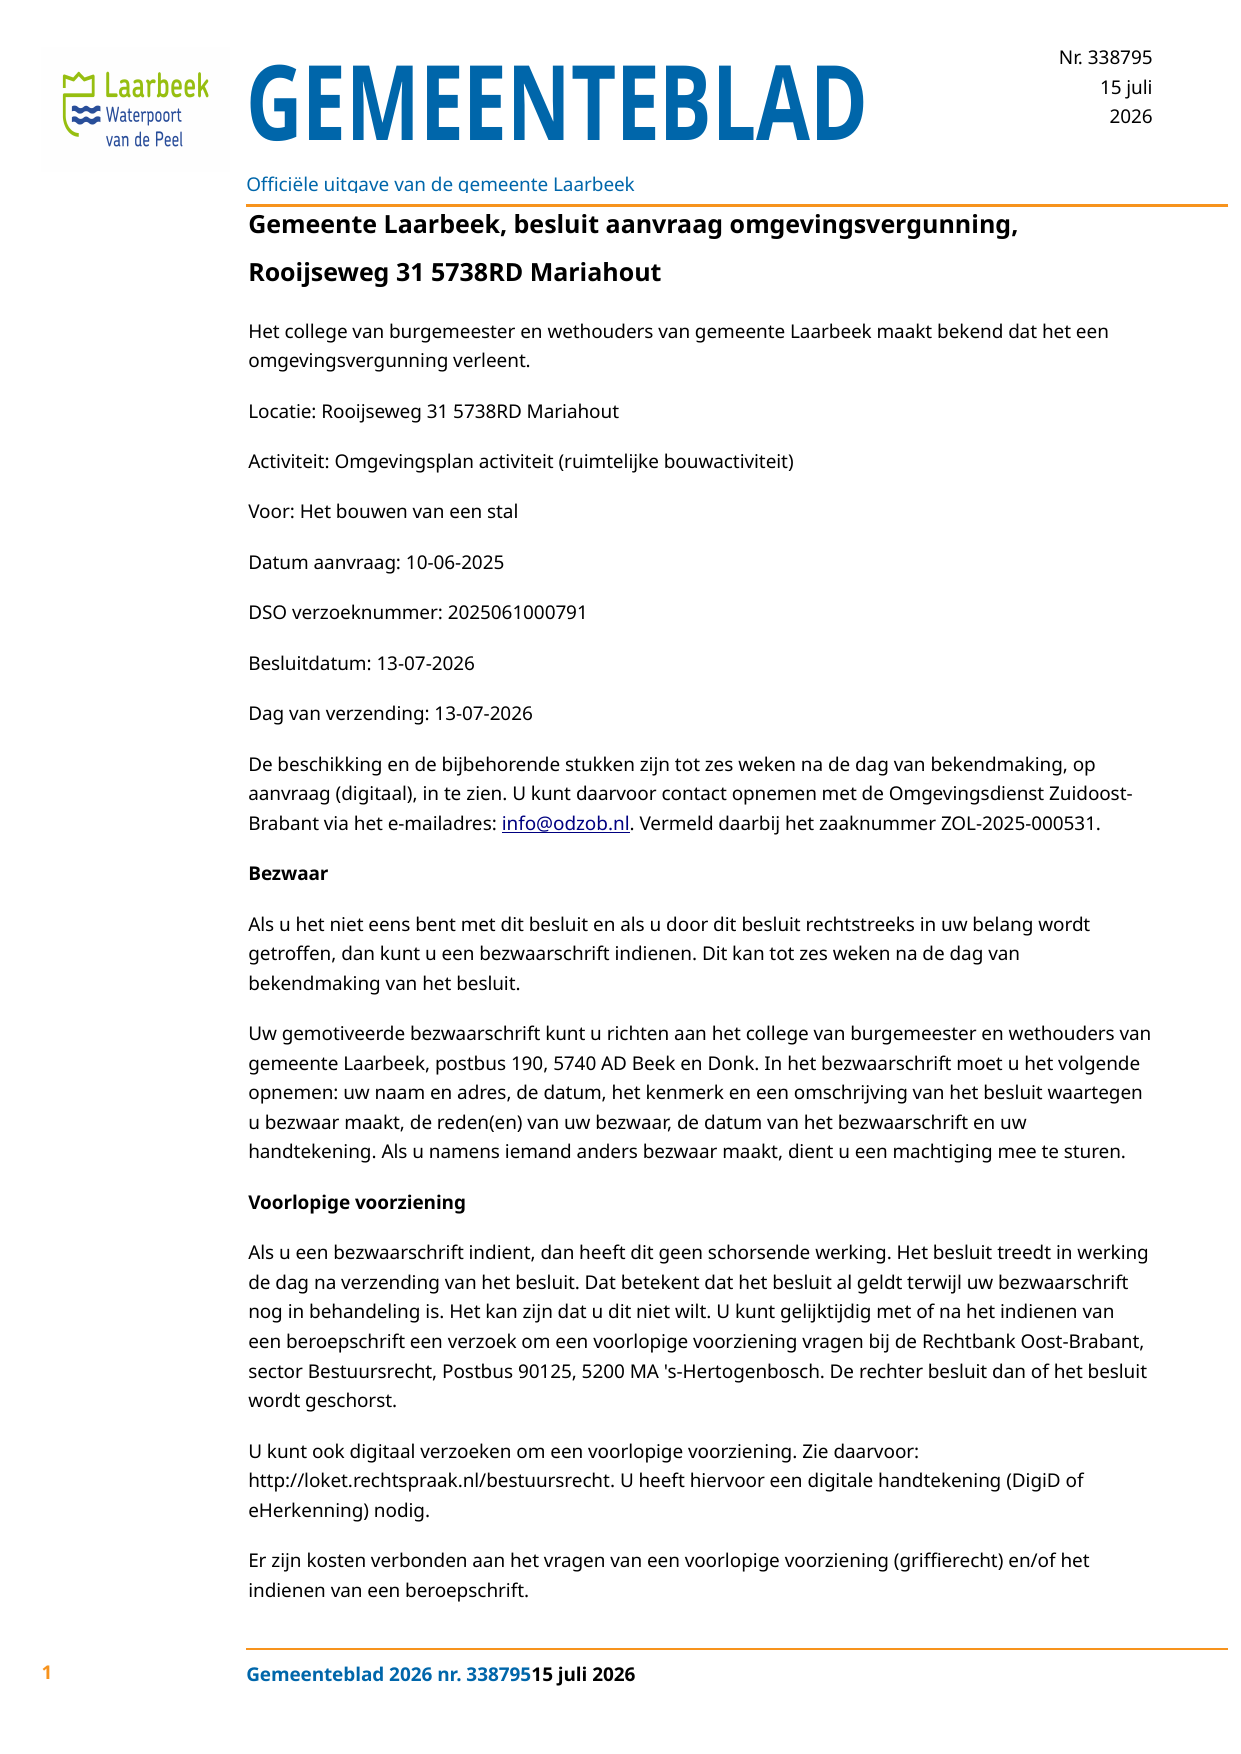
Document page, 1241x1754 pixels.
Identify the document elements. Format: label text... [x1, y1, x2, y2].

text Gemeente Laarbeek, besluit aanvraag omgevingsvergunning, Rooijseweg 31 5738RD Mariahout [248, 207, 1152, 288]
text Locatie: Rooijseweg 31 5738RD Mariahout [248, 398, 1152, 424]
text Als u het niet eens bent met dit besluit en als u door dit besluit rechtstreeks in uw belang wordt getroffen, dan kunt u een bezwaarschrift indienen. Dit kan tot zes weken na de dag van bekendmaking van het besluit. [248, 911, 1152, 996]
text Uw gemotiveerde bezwaarschrift kunt u richten aan het college van burgemeester en wethouders van gemeente Laarbeek, postbus 190, 5740 AD Beek en Donk. In het bezwaarschrift moet u het volgende opnemen: uw naam en adres, de datum, het kenmerk en een omschrijving van het besluit waartegen u bezwaar maakt, de reden(en) van uw bezwaar, de datum van het bezwaarschrift en uw handtekening. Als u namens iemand anders bezwaar maakt, dient u een machtiging mee te sturen. [248, 1020, 1152, 1164]
text Als u een bezwaarschrift indient, dan heeft dit geen schorsende werking. Het besluit treedt in werking de dag na verzending van het besluit. Dat betekent dat het besluit al geldt terwijl uw bezwaarschrift nog in behandeling is. Het kan zijn dat u dit niet wilt. U kunt gelijktijdig met of na het indienen van een beroepschrift een verzoek om een voorlopige voorziening vragen bij de Rechtbank Oost-Brabant, sector Bestuursrecht, Postbus 90125, 5200 MA 's‑Hertogenbosch. De rechter besluit dan of het besluit wordt geschorst. [248, 1239, 1152, 1413]
text Er zijn kosten verbonden aan het vragen van een voorlopige voorziening (griffierecht) en/of het indienen van een beroepschrift. [248, 1547, 1152, 1603]
text U kunt ook digitaal verzoeken om een voorlopige voorziening. Zie daarvoor: http://loket.rechtspraak.nl/bestuursrecht. U heeft hiervoor een digitale handtekening (DigiD of eHerkenning) nodig. [248, 1438, 1152, 1523]
text Bezwaar [248, 860, 1152, 886]
text Het college van burgemeester en wethouders van gemeente Laarbeek maakt bekend dat het een omgevingsvergunning verleent. [248, 318, 1152, 373]
text Activiteit: Omgevingsplan activiteit (ruimtelijke bouwactiviteit) [248, 448, 1152, 474]
text Voor: Het bouwen van een stal [248, 499, 1152, 524]
text Datum aanvraag: 10-06-2025 [248, 549, 1152, 575]
text DSO verzoeknummer: 2025061000791 [248, 599, 1152, 625]
text Besluitdatum: 13-07-2026 [248, 650, 1152, 676]
picture [41, 47, 231, 172]
text Dag van verzending: 13-07-2026 [248, 700, 1152, 726]
text Voorlopige voorziening [248, 1189, 1152, 1215]
text De beschikking en de bijbehorende stukken zijn tot zes weken na de dag van bekendmaking, op aanvraag (digitaal), in te zien. U kunt daarvoor contact opnemen met de Omgevingsdienst Zuidoost-Brabant via het e-mailadres: info@odzob.nl. Vermeld daarbij het zaaknummer ZOL-2025-000531. [248, 751, 1152, 836]
